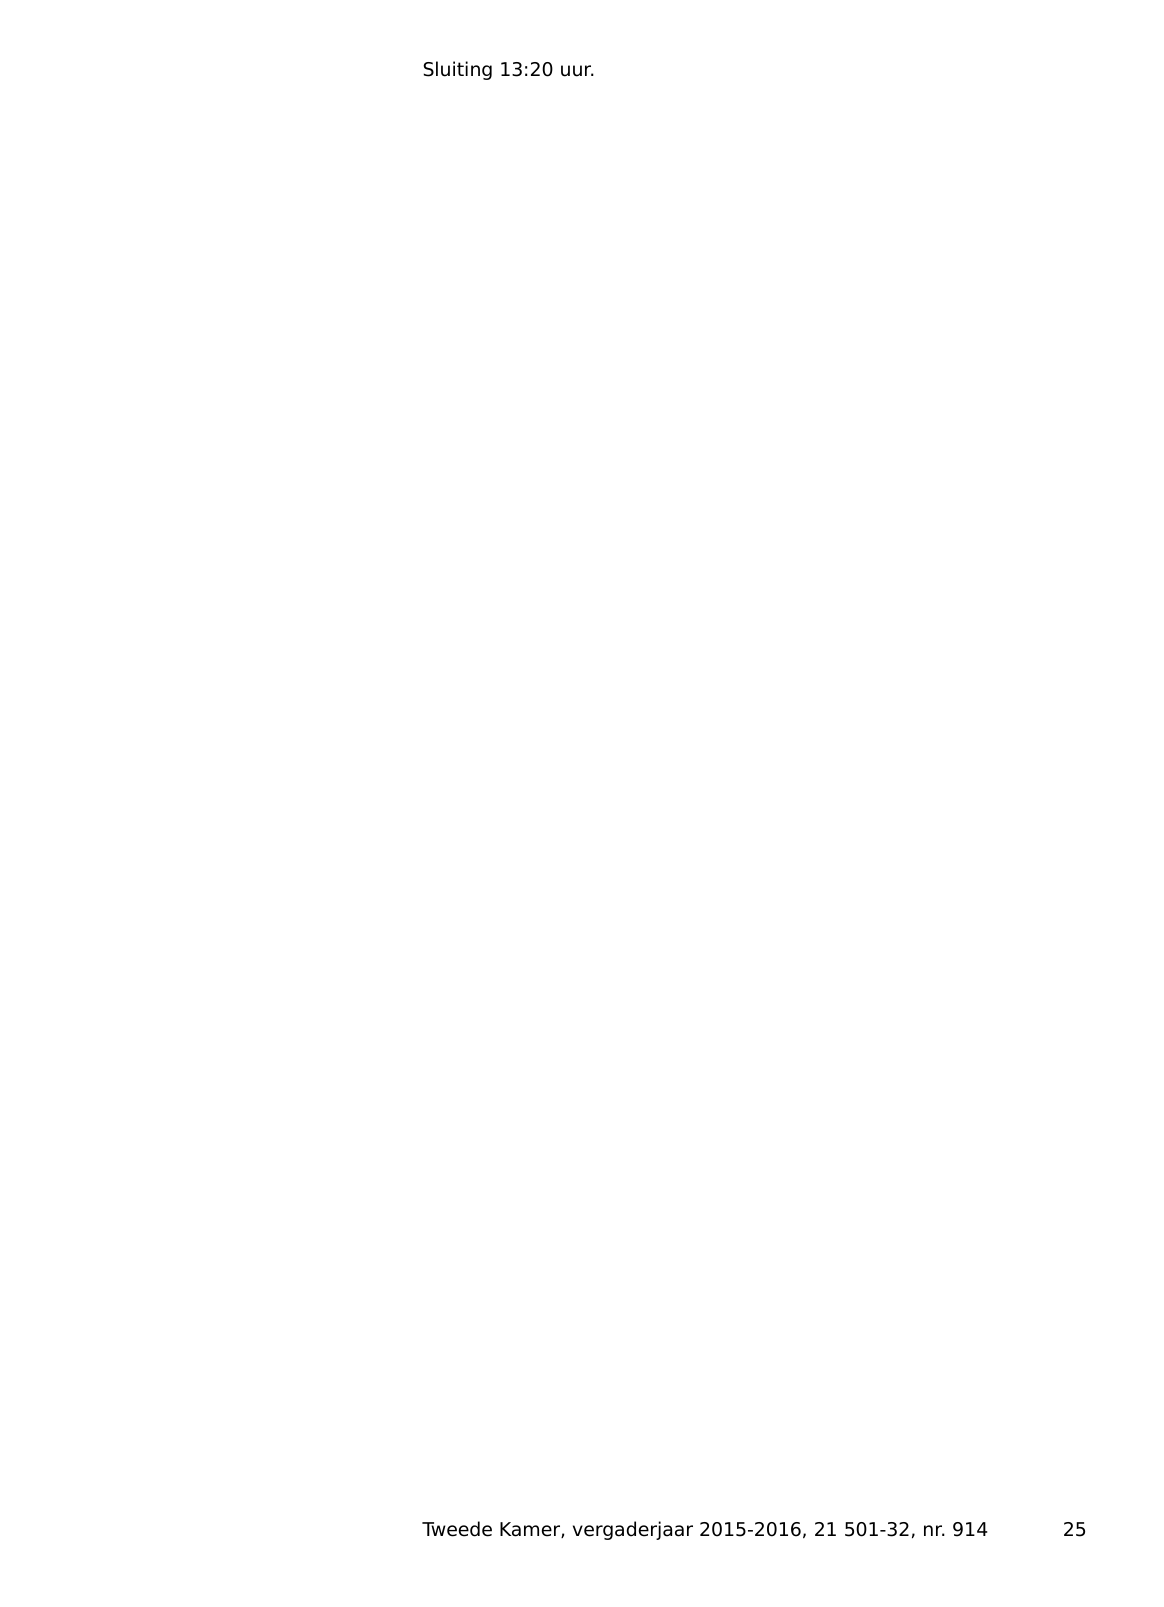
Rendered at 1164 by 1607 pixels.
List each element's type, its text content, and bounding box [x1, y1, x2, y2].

text Sluiting 13:20 uur. [422, 59, 1087, 81]
